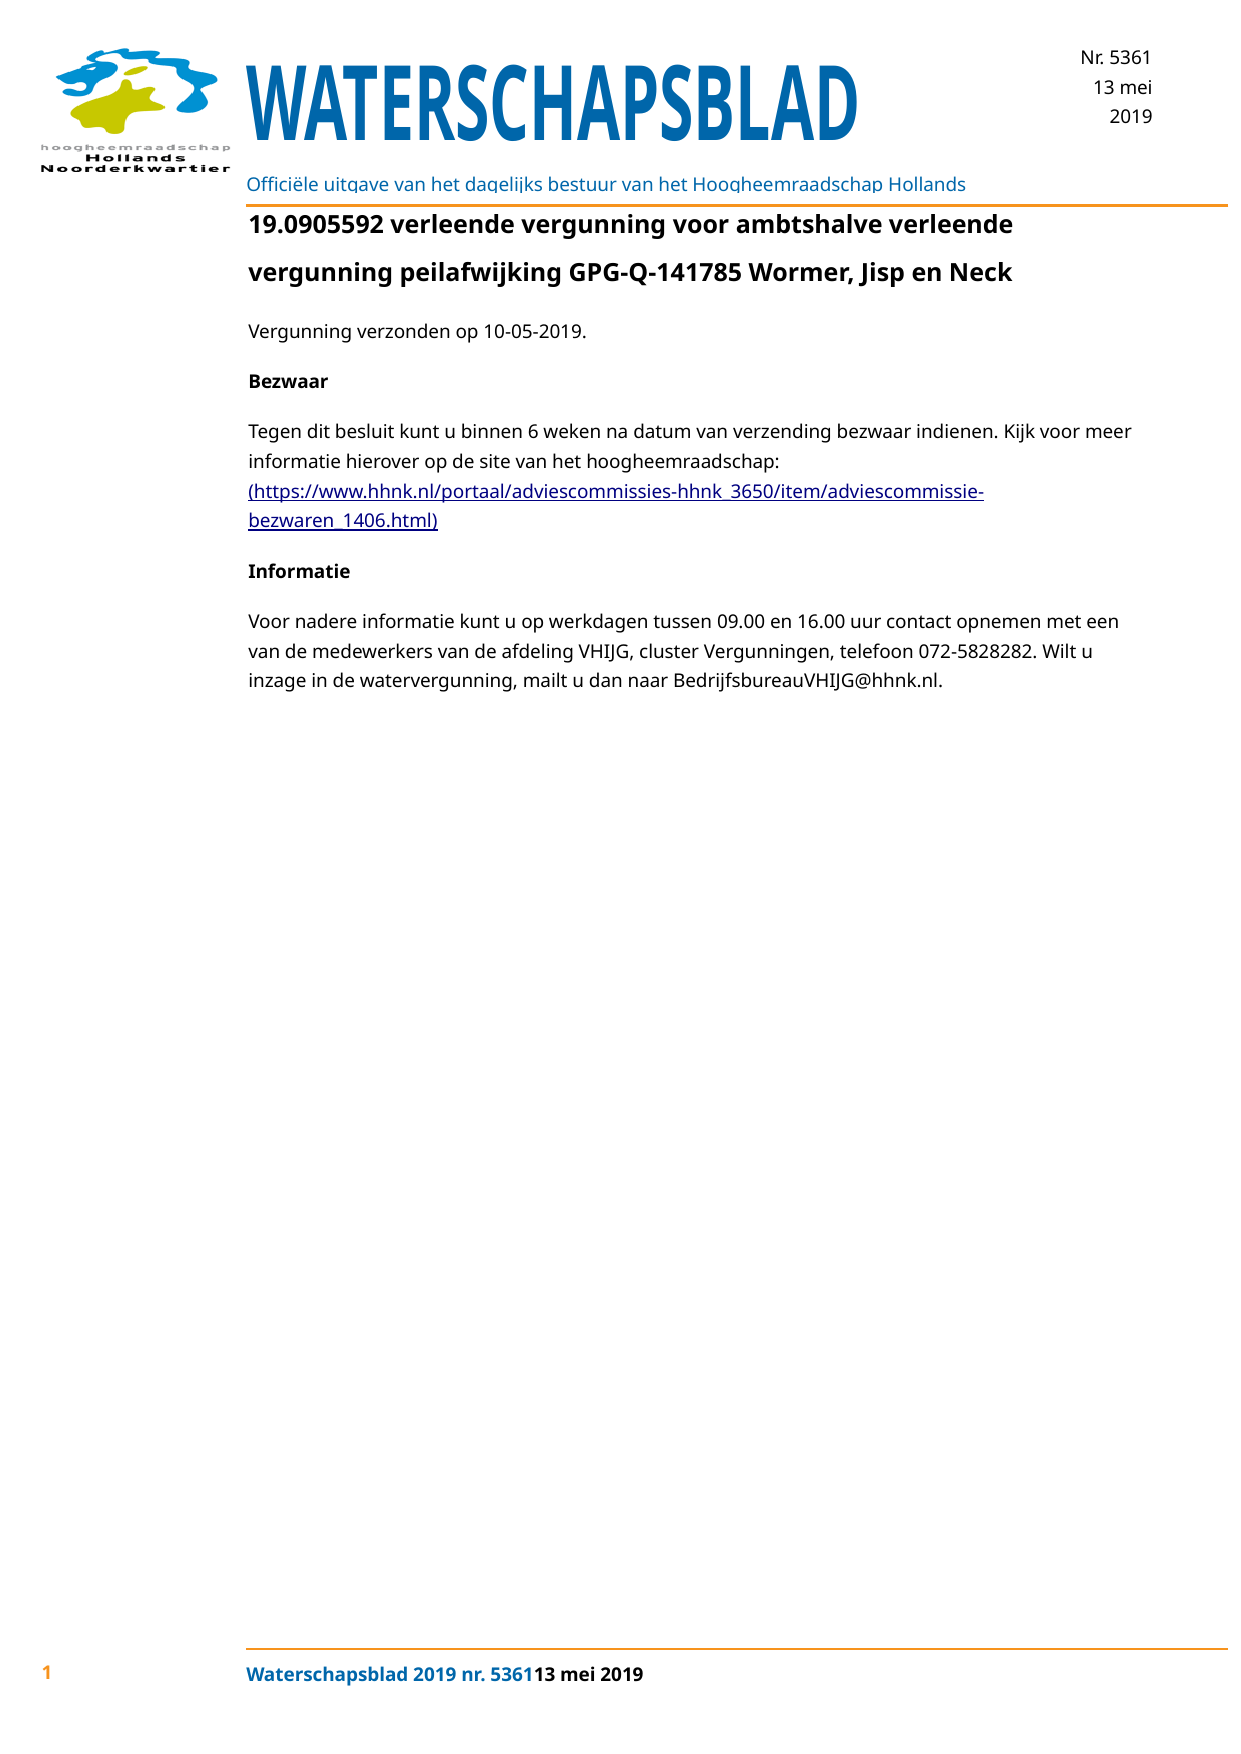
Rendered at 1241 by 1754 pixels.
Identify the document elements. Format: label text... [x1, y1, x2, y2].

picture [41, 47, 231, 172]
text Voor nadere informatie kunt u op werkdagen tussen 09.00 en 16.00 uur contact opnemen met een van de medewerkers van de afdeling VHIJG, cluster Vergunningen, telefoon 072-5828282. Wilt u inzage in de watervergunning, mailt u dan naar BedrijfsbureauVHIJG@hhnk.nl. [248, 608, 1152, 693]
text 19.0905592 verleende vergunning voor ambtshalve verleende vergunning peilafwijking GPG-Q-141785 Wormer, Jisp en Neck [248, 207, 1152, 288]
text Bezwaar [248, 368, 1152, 394]
text Tegen dit besluit kunt u binnen 6 weken na datum van verzending bezwaar indienen. Kijk voor meer informatie hierover op de site van het hoogheemraadschap: (https://www.hhnk.nl/portaal/adviescommissies-hhnk_3650/item/adviescommissie-bezwaren_1406.html) [248, 419, 1152, 533]
text Vergunning verzonden op 10-05-2019. [248, 318, 1152, 344]
text Informatie [248, 558, 1152, 584]
